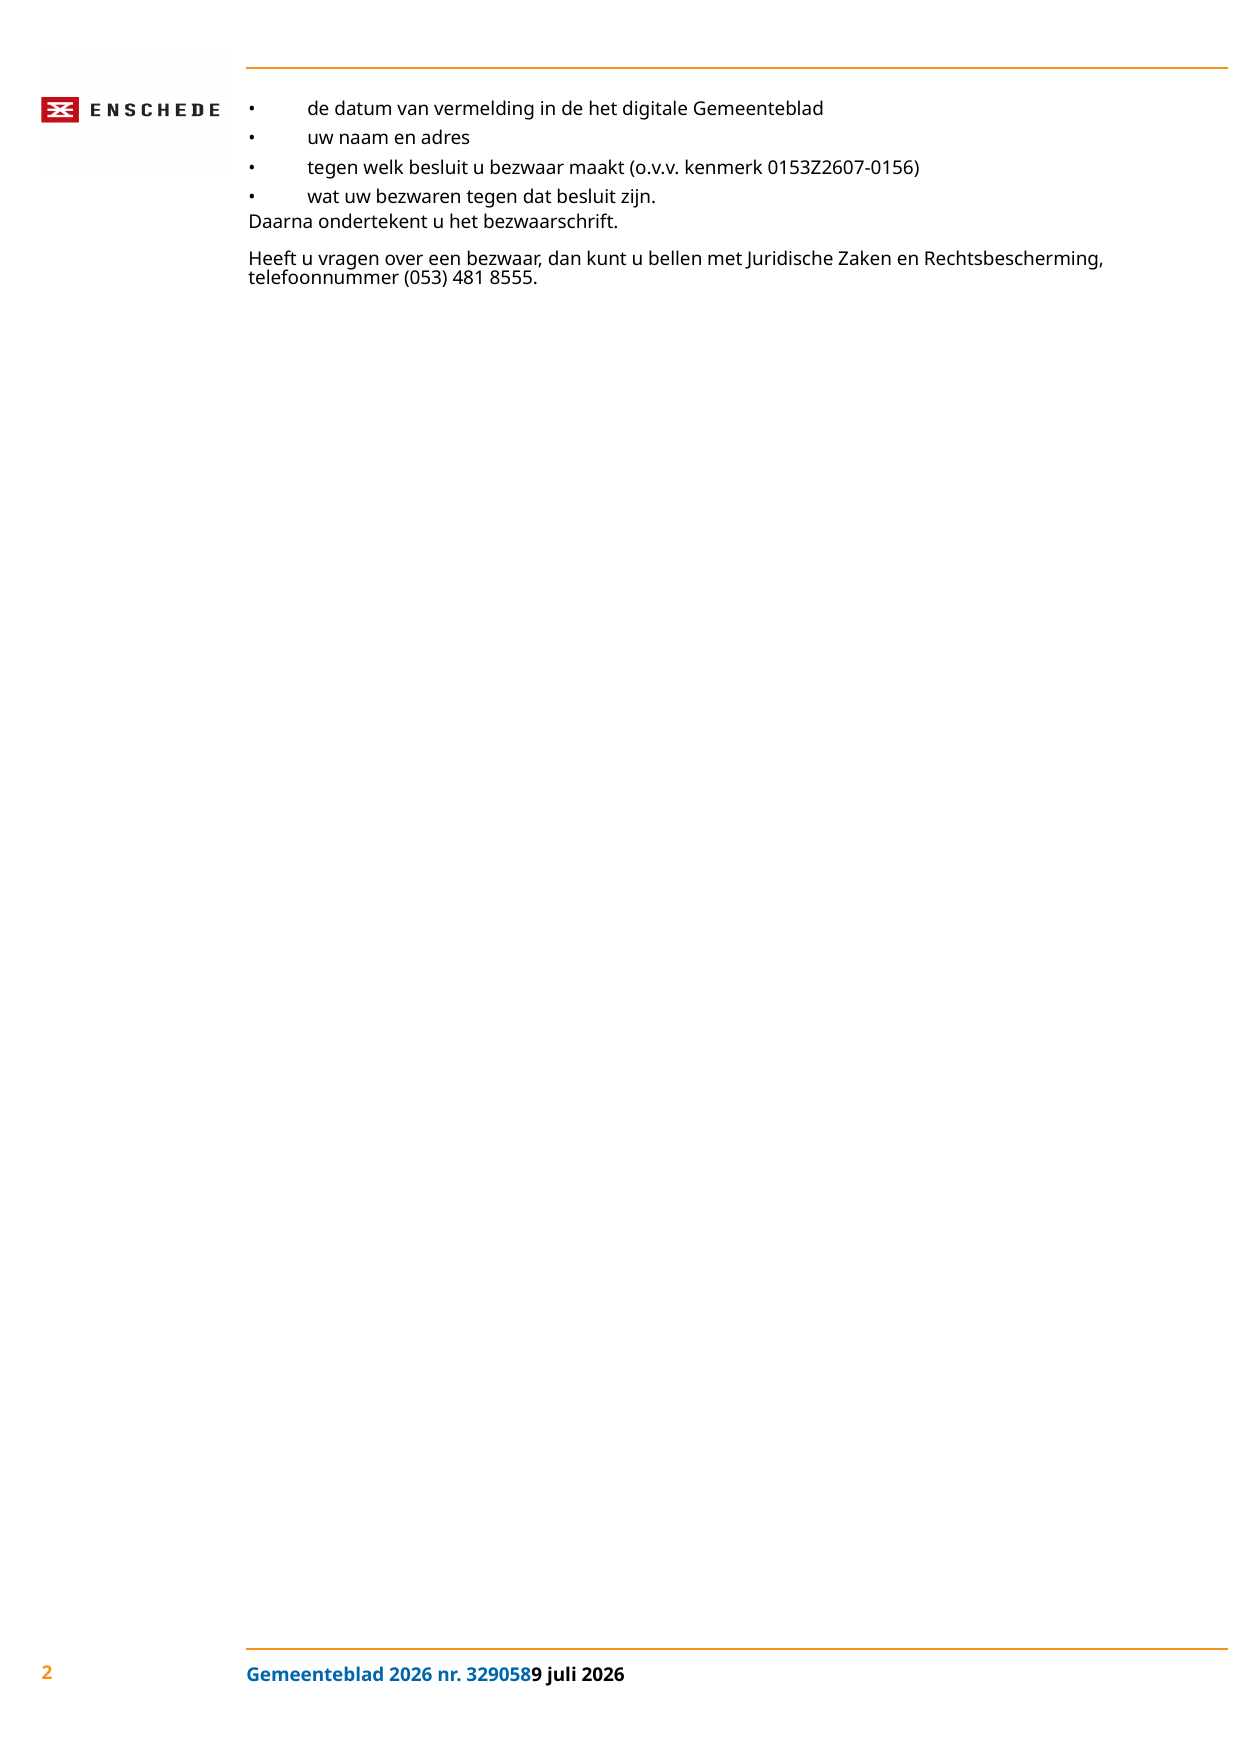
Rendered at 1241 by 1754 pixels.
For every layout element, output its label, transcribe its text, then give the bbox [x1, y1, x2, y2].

text Daarna ondertekent u het bezwaarschrift. [248, 213, 1152, 232]
list uw naam en adres [248, 124, 1152, 150]
list de datum van vermelding in de het digitale Gemeenteblad [248, 95, 1152, 121]
list wat uw bezwaren tegen dat besluit zijn. [248, 183, 1152, 209]
picture [41, 47, 231, 172]
text Heeft u vragen over een bezwaar, dan kunt u bellen met Juridische Zaken en Rechtsbescherming, telefoonnummer (053) 481 8555. [248, 250, 1152, 289]
list tegen welk besluit u bezwaar maakt (o.v.v. kenmerk 0153Z2607-0156) [248, 154, 1152, 180]
